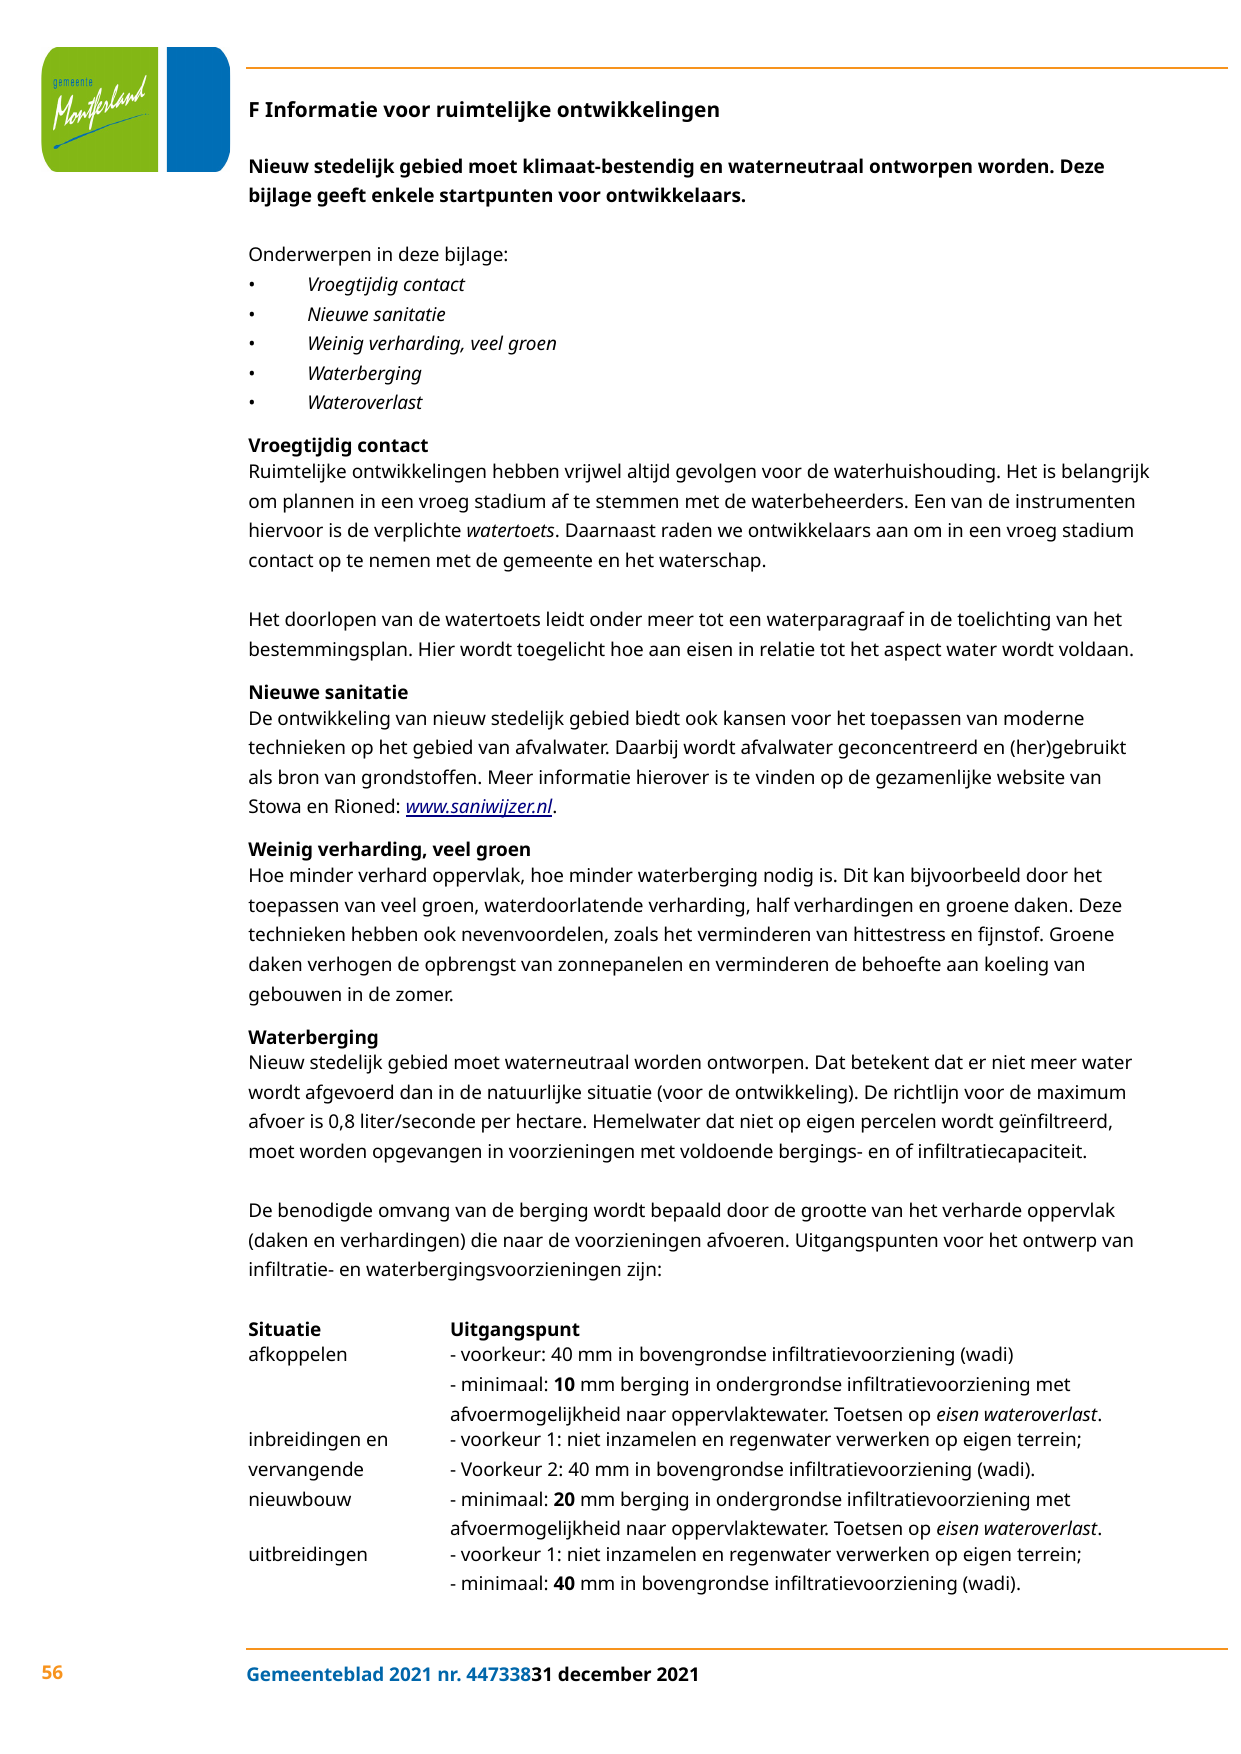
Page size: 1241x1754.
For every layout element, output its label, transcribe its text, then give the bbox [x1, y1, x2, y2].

text De benodigde omvang van de berging wordt bepaald door de grootte van het verharde oppervlak (daken en verhardingen) die naar de voorzieningen afvoeren. Uitgangspunten voor het ontwerp van infiltratie- en waterbergingsvoorzieningen zijn: [248, 1197, 1152, 1282]
table_cell - voorkeur 1: niet inzamelen en regenwater verwerken op eigen terrein; - Voorkeur 2: 40 mm in bovengrondse infiltratievoorziening (wadi). - minimaal: 20 mm berging in ondergrondse infiltratievoorziening met afvoermogelijkheid naar oppervlaktewater. Toetsen op eisen wateroverlast. [450, 1427, 1152, 1541]
table_cell inbreidingen en vervangende nieuwbouw [248, 1427, 450, 1541]
text Waterberging [248, 1024, 1152, 1049]
text Het doorlopen van de watertoets leidt onder meer tot een waterparagraaf in de toelichting van het bestemmingsplan. Hier wordt toegelicht hoe aan eisen in relatie tot het aspect water wordt voldaan. [248, 606, 1152, 662]
text Onderwerpen in deze bijlage: [248, 242, 1152, 267]
text Nieuwe sanitatie [248, 679, 1152, 705]
table_header Uitgangspunt [450, 1316, 1152, 1342]
text Nieuw stedelijk gebied moet waterneutraal worden ontworpen. Dat betekent dat er niet meer water wordt afgevoerd dan in de natuurlijke situatie (voor de ontwikkeling). De richtlijn voor de maximum afvoer is 0,8 liter/seconde per hectare. Hemelwater dat niet op eigen percelen wordt geïnfiltreerd, moet worden opgevangen in voorzieningen met voldoende bergings- en of infiltratiecapaciteit. [248, 1049, 1152, 1164]
picture [41, 47, 231, 172]
text Vroegtijdig contact [248, 433, 1152, 458]
table_cell - voorkeur 1: niet inzamelen en regenwater verwerken op eigen terrein; - minimaal: 40 mm in bovengrondse infiltratievoorziening (wadi). [450, 1541, 1152, 1596]
list Weinig verharding, veel groen [248, 330, 1152, 356]
list Vroegtijdig contact [248, 271, 1152, 297]
list Nieuwe sanitatie [248, 301, 1152, 327]
list Waterberging [248, 360, 1152, 386]
text Nieuw stedelijk gebied moet klimaat-bestendig en waterneutraal ontworpen worden. Deze bijlage geeft enkele startpunten voor ontwikkelaars. [248, 153, 1152, 208]
table_header Situatie [248, 1316, 450, 1342]
list Wateroverlast [248, 389, 1152, 415]
table_cell afkoppelen [248, 1342, 450, 1427]
text Hoe minder verhard oppervlak, hoe minder waterberging nodig is. Dit kan bijvoorbeeld door het toepassen van veel groen, waterdoorlatende verharding, half verhardingen en groene daken. Deze technieken hebben ook nevenvoordelen, zoals het verminderen van hittestress en fijnstof. Groene daken verhogen de opbrengst van zonnepanelen en verminderen de behoefte aan koeling van gebouwen in de zomer. [248, 862, 1152, 1006]
table_cell - voorkeur: 40 mm in bovengrondse infiltratievoorziening (wadi) - minimaal: 10 mm berging in ondergrondse infiltratievoorziening met afvoermogelijkheid naar oppervlaktewater. Toetsen op eisen wateroverlast. [450, 1342, 1152, 1427]
text Weinig verharding, veel groen [248, 837, 1152, 862]
table_cell uitbreidingen [248, 1541, 450, 1596]
text F Informatie voor ruimtelijke ontwikkelingen [248, 95, 1152, 123]
text De ontwikkeling van nieuw stedelijk gebied biedt ook kansen voor het toepassen van moderne technieken op het gebied van afvalwater. Daarbij wordt afvalwater geconcentreerd en (her)gebruikt als bron van grondstoffen. Meer informatie hierover is te vinden op de gezamenlijke website van Stowa en Rioned: www.saniwijzer.nl. [248, 705, 1152, 819]
text Ruimtelijke ontwikkelingen hebben vrijwel altijd gevolgen voor de waterhuishouding. Het is belangrijk om plannen in een vroeg stadium af te stemmen met de waterbeheerders. Een van de instrumenten hiervoor is de verplichte watertoets. Daarnaast raden we ontwikkelaars aan om in een vroeg stadium contact op te nemen met de gemeente en het waterschap. [248, 458, 1152, 573]
